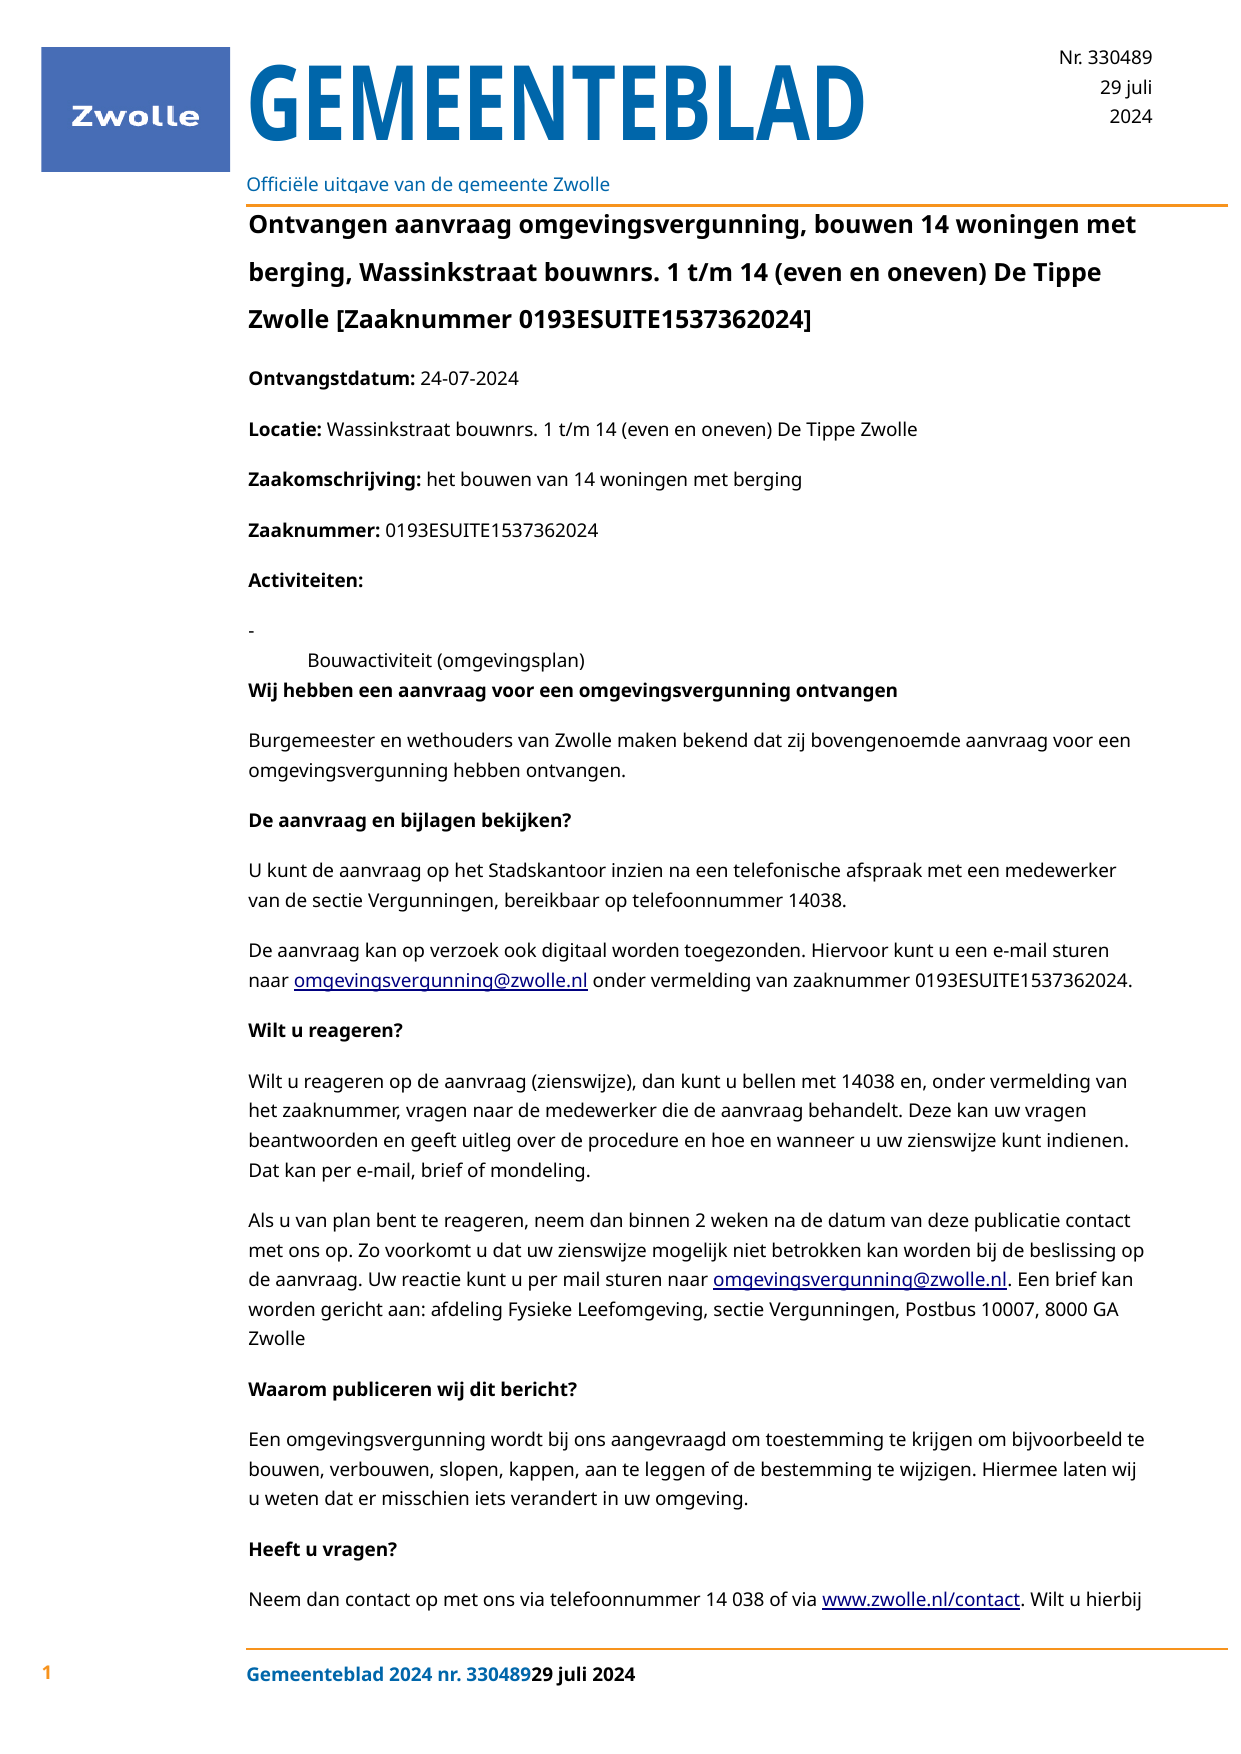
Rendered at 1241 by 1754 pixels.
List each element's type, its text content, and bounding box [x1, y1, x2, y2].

text Heeft u vragen? [248, 1536, 1152, 1562]
picture [41, 47, 231, 172]
list Bouwactiviteit (omgevingsplan) [248, 647, 1152, 673]
text Wilt u reageren op de aanvraag (zienswijze), dan kunt u bellen met 14038 en, onder vermelding van het zaaknummer, vragen naar de medewerker die de aanvraag behandelt. Deze kan uw vragen beantwoorden en geeft uitleg over de procedure en hoe en wanneer u uw zienswijze kunt indienen. Dat kan per e-mail, brief of mondeling. [248, 1068, 1152, 1182]
text Ontvangstdatum: 24-07-2024 [248, 366, 1152, 391]
text Waarom publiceren wij dit bericht? [248, 1376, 1152, 1402]
text Wij hebben een aanvraag voor een omgevingsvergunning ontvangen [248, 677, 1152, 702]
text Neem dan contact op met ons via telefoonnummer 14 038 of via www.zwolle.nl/contact. Wilt u hierbij [248, 1586, 1152, 1612]
text U kunt de aanvraag op het Stadskantoor inzien na een telefonische afspraak met een medewerker van de sectie Vergunningen, bereikbaar op telefoonnummer 14038. [248, 858, 1152, 913]
text Als u van plan bent te reageren, neem dan binnen 2 weken na de datum van deze publicatie contact met ons op. Zo voorkomt u dat uw zienswijze mogelijk niet betrokken kan worden bij de beslissing op de aanvraag. Uw reactie kunt u per mail sturen naar omgevingsvergunning@zwolle.nl. Een brief kan worden gericht aan: afdeling Fysieke Leefomgeving, sectie Vergunningen, Postbus 10007, 8000 GA Zwolle [248, 1207, 1152, 1351]
text De aanvraag en bijlagen bekijken? [248, 807, 1152, 833]
text De aanvraag kan op verzoek ook digitaal worden toegezonden. Hiervoor kunt u een e-mail sturen naar omgevingsvergunning@zwolle.nl onder vermelding van zaaknummer 0193ESUITE1537362024. [248, 938, 1152, 993]
text Zaakomschrijving: het bouwen van 14 woningen met berging [248, 466, 1152, 492]
text Zaaknummer: 0193ESUITE1537362024 [248, 517, 1152, 542]
text Activiteiten: [248, 567, 1152, 593]
text Locatie: Wassinkstraat bouwnrs. 1 t/m 14 (even en oneven) De Tippe Zwolle [248, 416, 1152, 442]
text Een omgevingsvergunning wordt bij ons aangevraagd om toestemming te krijgen om bijvoorbeeld te bouwen, verbouwen, slopen, kappen, aan te leggen of de bestemming te wijzigen. Hiermee laten wij u weten dat er misschien iets verandert in uw omgeving. [248, 1426, 1152, 1511]
text Ontvangen aanvraag omgevingsvergunning, bouwen 14 woningen met berging, Wassinkstraat bouwnrs. 1 t/m 14 (even en oneven) De Tippe Zwolle [Zaaknummer 0193ESUITE1537362024] [248, 207, 1152, 336]
text Wilt u reageren? [248, 1018, 1152, 1043]
text Burgemeester en wethouders van Zwolle maken bekend dat zij bovengenoemde aanvraag voor een omgevingsvergunning hebben ontvangen. [248, 727, 1152, 782]
